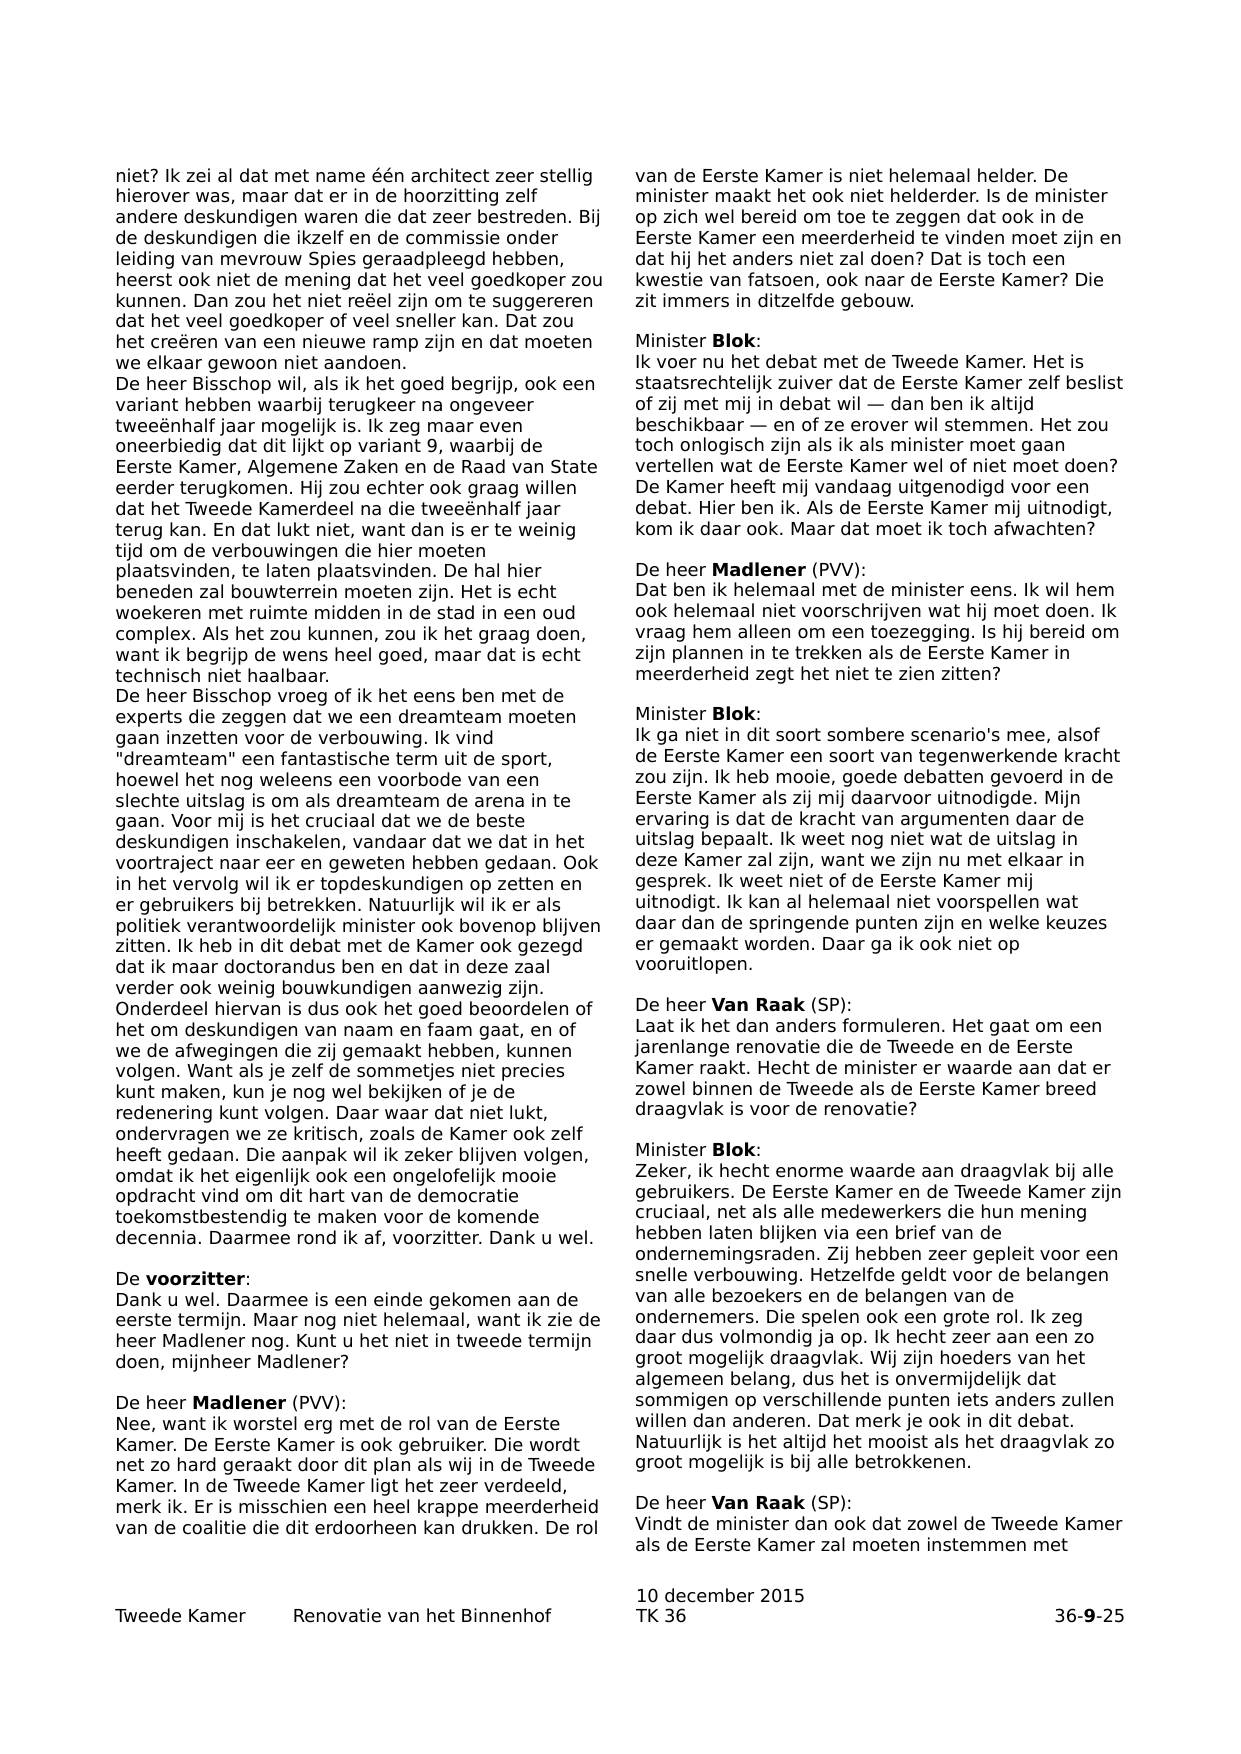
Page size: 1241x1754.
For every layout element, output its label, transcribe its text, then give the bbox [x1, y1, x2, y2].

text niet? Ik zei al dat met name één architect zeer stellig hierover was, maar dat er in de hoorzitting zelf andere deskundigen waren die dat zeer bestreden. Bij de deskundigen die ikzelf en de commissie onder leiding van mevrouw Spies geraadpleegd hebben, heerst ook niet de mening dat het veel goedkoper zou kunnen. Dan zou het niet reëel zijn om te suggereren dat het veel goedkoper of veel sneller kan. Dat zou het creëren van een nieuwe ramp zijn en dat moeten we elkaar gewoon niet aandoen. [115, 165, 605, 374]
text Dat ben ik helemaal met de minister eens. Ik wil hem ook helemaal niet voorschrijven wat hij moet doen. Ik vraag hem alleen om een toezegging. Is hij bereid om zijn plannen in te trekken als de Eerste Kamer in meerderheid zegt het niet te zien zitten? [635, 580, 1125, 684]
text Ik voer nu het debat met de Tweede Kamer. Het is staatsrechtelijk zuiver dat de Eerste Kamer zelf beslist of zij met mij in debat wil — dan ben ik altijd beschikbaar — en of ze erover wil stemmen. Het zou toch onlogisch zijn als ik als minister moet gaan vertellen wat de Eerste Kamer wel of niet moet doen? De Kamer heeft mij vandaag uitgenodigd voor een debat. Hier ben ik. Als de Eerste Kamer mij uitnodigt, kom ik daar ook. Maar dat moet ik toch afwachten? [635, 352, 1125, 539]
text Minister Blok: [635, 1140, 1125, 1161]
text Dank u wel. Daarmee is een einde gekomen aan de eerste termijn. Maar nog niet helemaal, want ik zie de heer Madlener nog. Kunt u het niet in tweede termijn doen, mijnheer Madlener? [115, 1289, 605, 1373]
text De heer Madlener (PVV): [635, 559, 1125, 580]
text De heer Van Raak (SP): [635, 995, 1125, 1016]
text Ik ga niet in dit soort sombere scenario's mee, alsof de Eerste Kamer een soort van tegenwerkende kracht zou zijn. Ik heb mooie, goede debatten gevoerd in de Eerste Kamer als zij mij daarvoor uitnodigde. Mijn ervaring is dat de kracht van argumenten daar de uitslag bepaalt. Ik weet nog niet wat de uitslag in deze Kamer zal zijn, want we zijn nu met elkaar in gesprek. Ik weet niet of de Eerste Kamer mij uitnodigt. Ik kan al helemaal niet voorspellen wat daar dan de springende punten zijn en welke keuzes er gemaakt worden. Daar ga ik ook niet op vooruitlopen. [635, 725, 1125, 975]
text Nee, want ik worstel erg met de rol van de Eerste Kamer. De Eerste Kamer is ook gebruiker. Die wordt net zo hard geraakt door dit plan als wij in de Tweede Kamer. In de Tweede Kamer ligt het zeer verdeeld, merk ik. Er is misschien een heel krappe meerderheid van de coalitie die dit erdoorheen kan drukken. De rol [115, 1413, 605, 1538]
text Minister Blok: [635, 704, 1125, 725]
text De heer Madlener (PVV): [115, 1393, 605, 1413]
text Laat ik het dan anders formuleren. Het gaat om een jarenlange renovatie die de Tweede en de Eerste Kamer raakt. Hecht de minister er waarde aan dat er zowel binnen de Tweede als de Eerste Kamer breed draagvlak is voor de renovatie? [635, 1016, 1125, 1120]
text Vindt de minister dan ook dat zowel de Tweede Kamer als de Eerste Kamer zal moeten instemmen met [635, 1514, 1125, 1556]
text van de Eerste Kamer is niet helemaal helder. De minister maakt het ook niet helderder. Is de minister op zich wel bereid om toe te zeggen dat ook in de Eerste Kamer een meerderheid te vinden moet zijn en dat hij het anders niet zal doen? Dat is toch een kwestie van fatsoen, ook naar de Eerste Kamer? Die zit immers in ditzelfde gebouw. [635, 165, 1125, 311]
text De voorzitter: [115, 1269, 605, 1289]
text De heer Van Raak (SP): [635, 1493, 1125, 1514]
text De heer Bisschop wil, als ik het goed begrijp, ook een variant hebben waarbij terugkeer na ongeveer tweeënhalf jaar mogelijk is. Ik zeg maar even oneerbiedig dat dit lijkt op variant 9, waarbij de Eerste Kamer, Algemene Zaken en de Raad van State eerder terugkomen. Hij zou echter ook graag willen dat het Tweede Kamerdeel na die tweeënhalf jaar terug kan. En dat lukt niet, want dan is er te weinig tijd om de verbouwingen die hier moeten plaatsvinden, te laten plaatsvinden. De hal hier beneden zal bouwterrein moeten zijn. Het is echt woekeren met ruimte midden in de stad in een oud complex. Als het zou kunnen, zou ik het graag doen, want ik begrijp de wens heel goed, maar dat is echt technisch niet haalbaar. [115, 374, 605, 686]
text Minister Blok: [635, 331, 1125, 352]
text De heer Bisschop vroeg of ik het eens ben met de experts die zeggen dat we een dreamteam moeten gaan inzetten voor de verbouwing. Ik vind "dreamteam" een fantastische term uit de sport, hoewel het nog weleens een voorbode van een slechte uitslag is om als dreamteam de arena in te gaan. Voor mij is het cruciaal dat we de beste deskundigen inschakelen, vandaar dat we dat in het voortraject naar eer en geweten hebben gedaan. Ook in het vervolg wil ik er topdeskundigen op zetten en er gebruikers bij betrekken. Natuurlijk wil ik er als politiek verantwoordelijk minister ook bovenop blijven zitten. Ik heb in dit debat met de Kamer ook gezegd dat ik maar doctorandus ben en dat in deze zaal verder ook weinig bouwkundigen aanwezig zijn. Onderdeel hiervan is dus ook het goed beoordelen of het om deskundigen van naam en faam gaat, en of we de afwegingen die zij gemaakt hebben, kunnen volgen. Want als je zelf de sommetjes niet precies kunt maken, kun je nog wel bekijken of je de redenering kunt volgen. Daar waar dat niet lukt, ondervragen we ze kritisch, zoals de Kamer ook zelf heeft gedaan. Die aanpak wil ik zeker blijven volgen, omdat ik het eigenlijk ook een ongelofelijk mooie opdracht vind om dit hart van de democratie toekomstbestendig te maken voor de komende decennia. Daarmee rond ik af, voorzitter. Dank u wel. [115, 686, 605, 1249]
text Zeker, ik hecht enorme waarde aan draagvlak bij alle gebruikers. De Eerste Kamer en de Tweede Kamer zijn cruciaal, net als alle medewerkers die hun mening hebben laten blijken via een brief van de ondernemingsraden. Zij hebben zeer gepleit voor een snelle verbouwing. Hetzelfde geldt voor de belangen van alle bezoekers en de belangen van de ondernemers. Die spelen ook een grote rol. Ik zeg daar dus volmondig ja op. Ik hecht zeer aan een zo groot mogelijk draagvlak. Wij zijn hoeders van het algemeen belang, dus het is onvermijdelijk dat sommigen op verschillende punten iets anders zullen willen dan anderen. Dat merk je ook in dit debat. Natuurlijk is het altijd het mooist als het draagvlak zo groot mogelijk is bij alle betrokkenen. [635, 1161, 1125, 1473]
